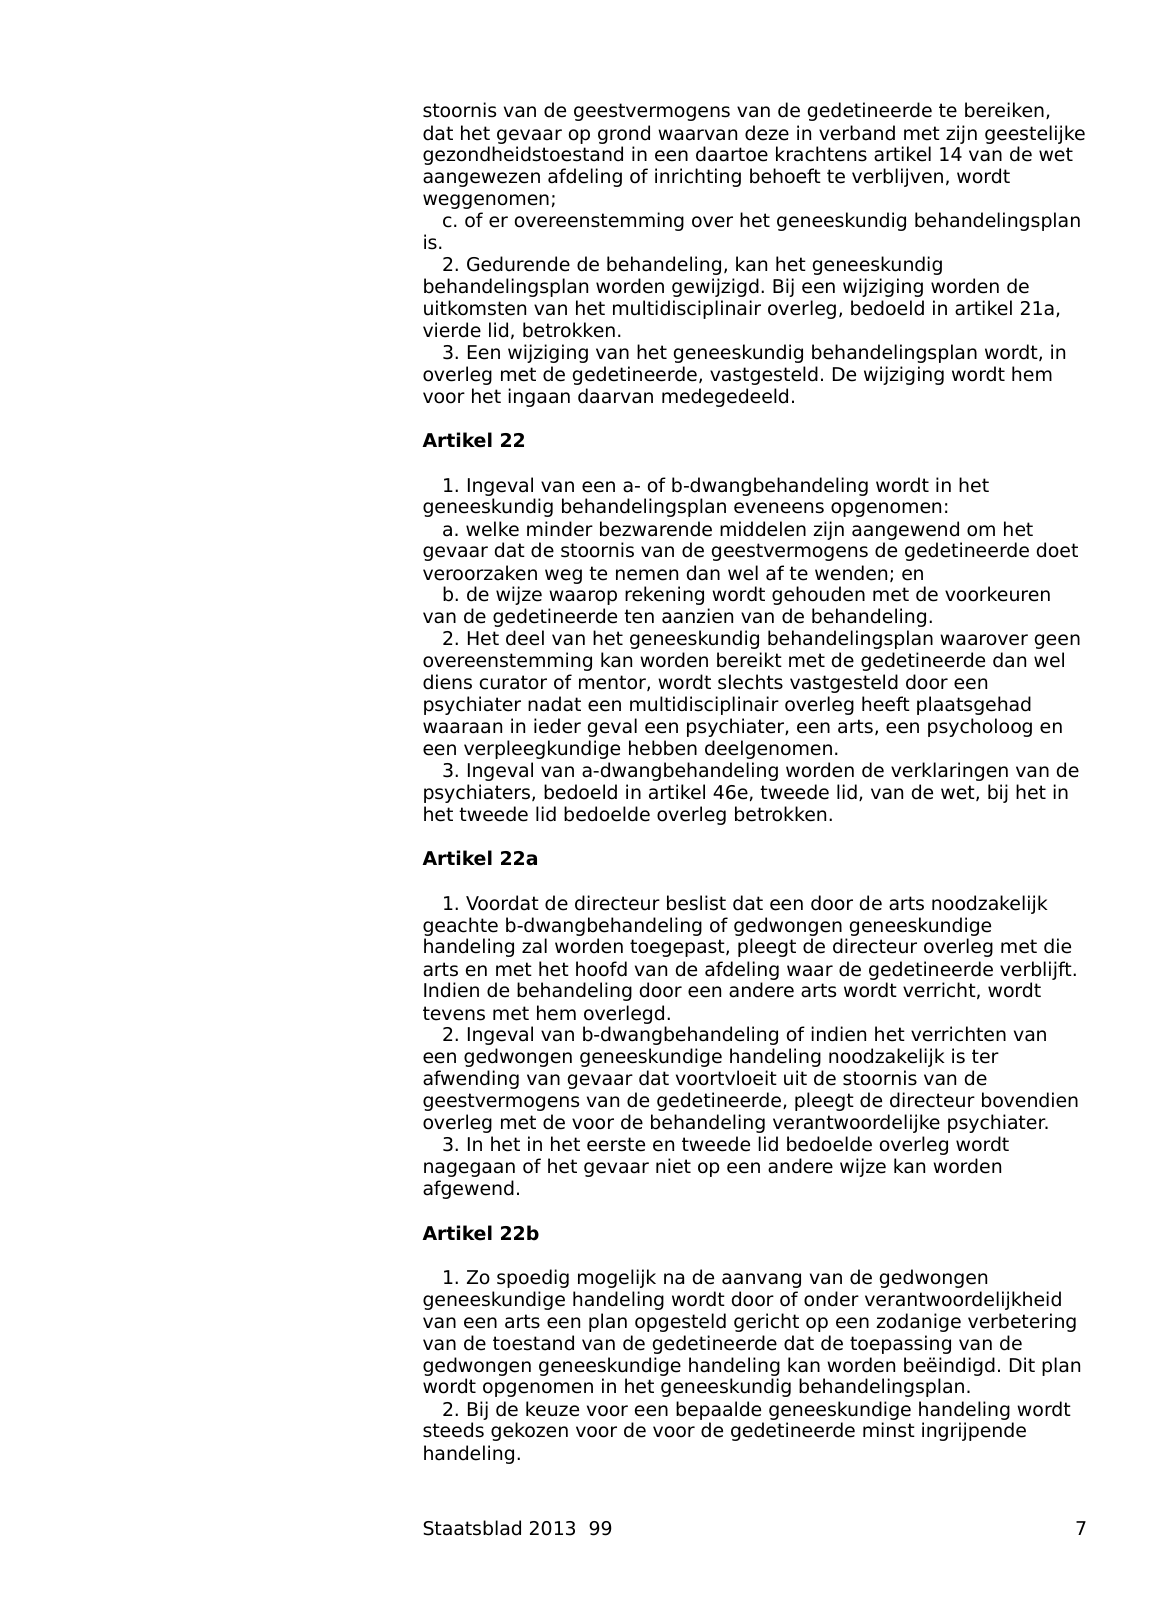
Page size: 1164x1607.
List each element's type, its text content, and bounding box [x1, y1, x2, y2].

subtitle Artikel 22 [422, 430, 1087, 452]
text 3. Ingeval van a-dwangbehandeling worden de verklaringen van de psychiaters, bedoeld in artikel 46e, tweede lid, van de wet, bij het in het tweede lid bedoelde overleg betrokken. [422, 760, 1087, 826]
text 2. Bij de keuze voor een bepaalde geneeskundige handeling wordt steeds gekozen voor de voor de gedetineerde minst ingrijpende handeling. [422, 1398, 1087, 1464]
text stoornis van de geestvermogens van de gedetineerde te bereiken, dat het gevaar op grond waarvan deze in verband met zijn geestelijke gezondheidstoestand in een daartoe krachtens artikel 14 van de wet aangewezen afdeling of inrichting behoeft te verblijven, wordt weggenomen; [422, 100, 1087, 210]
text 3. Een wijziging van het geneeskundig behandelingsplan wordt, in overleg met de gedetineerde, vastgesteld. De wijziging wordt hem voor het ingaan daarvan medegedeeld. [422, 342, 1087, 408]
subtitle Artikel 22b [422, 1222, 1087, 1244]
text 2. Gedurende de behandeling, kan het geneeskundig behandelingsplan worden gewijzigd. Bij een wijziging worden de uitkomsten van het multidisciplinair overleg, bedoeld in artikel 21a, vierde lid, betrokken. [422, 254, 1087, 342]
text a. welke minder bezwarende middelen zijn aangewend om het gevaar dat de stoornis van de geestvermogens de gedetineerde doet veroorzaken weg te nemen dan wel af te wenden; en [422, 518, 1087, 584]
subtitle Artikel 22a [422, 848, 1087, 870]
text 2. Ingeval van b-dwangbehandeling of indien het verrichten van een gedwongen geneeskundige handeling noodzakelijk is ter afwending van gevaar dat voortvloeit uit de stoornis van de geestvermogens van de gedetineerde, pleegt de directeur bovendien overleg met de voor de behandeling verantwoordelijke psychiater. [422, 1024, 1087, 1134]
text 1. Zo spoedig mogelijk na de aanvang van de gedwongen geneeskundige handeling wordt door of onder verantwoordelijkheid van een arts een plan opgesteld gericht op een zodanige verbetering van de toestand van de gedetineerde dat de toepassing van de gedwongen geneeskundige handeling kan worden beëindigd. Dit plan wordt opgenomen in het geneeskundig behandelingsplan. [422, 1267, 1087, 1398]
text b. de wijze waarop rekening wordt gehouden met de voorkeuren van de gedetineerde ten aanzien van de behandeling. [422, 584, 1087, 628]
text 2. Het deel van het geneeskundig behandelingsplan waarover geen overeenstemming kan worden bereikt met de gedetineerde dan wel diens curator of mentor, wordt slechts vastgesteld door een psychiater nadat een multidisciplinair overleg heeft plaatsgehad waaraan in ieder geval een psychiater, een arts, een psycholoog en een verpleegkundige hebben deelgenomen. [422, 628, 1087, 760]
text c. of er overeenstemming over het geneeskundig behandelingsplan is. [422, 210, 1087, 254]
text 1. Voordat de directeur beslist dat een door de arts noodzakelijk geachte b-dwangbehandeling of gedwongen geneeskundige handeling zal worden toegepast, pleegt de directeur overleg met die arts en met het hoofd van de afdeling waar de gedetineerde verblijft. Indien de behandeling door een andere arts wordt verricht, wordt tevens met hem overlegd. [422, 892, 1087, 1024]
text 1. Ingeval van een a- of b-dwangbehandeling wordt in het geneeskundig behandelingsplan eveneens opgenomen: [422, 474, 1087, 518]
text 3. In het in het eerste en tweede lid bedoelde overleg wordt nagegaan of het gevaar niet op een andere wijze kan worden afgewend. [422, 1134, 1087, 1200]
